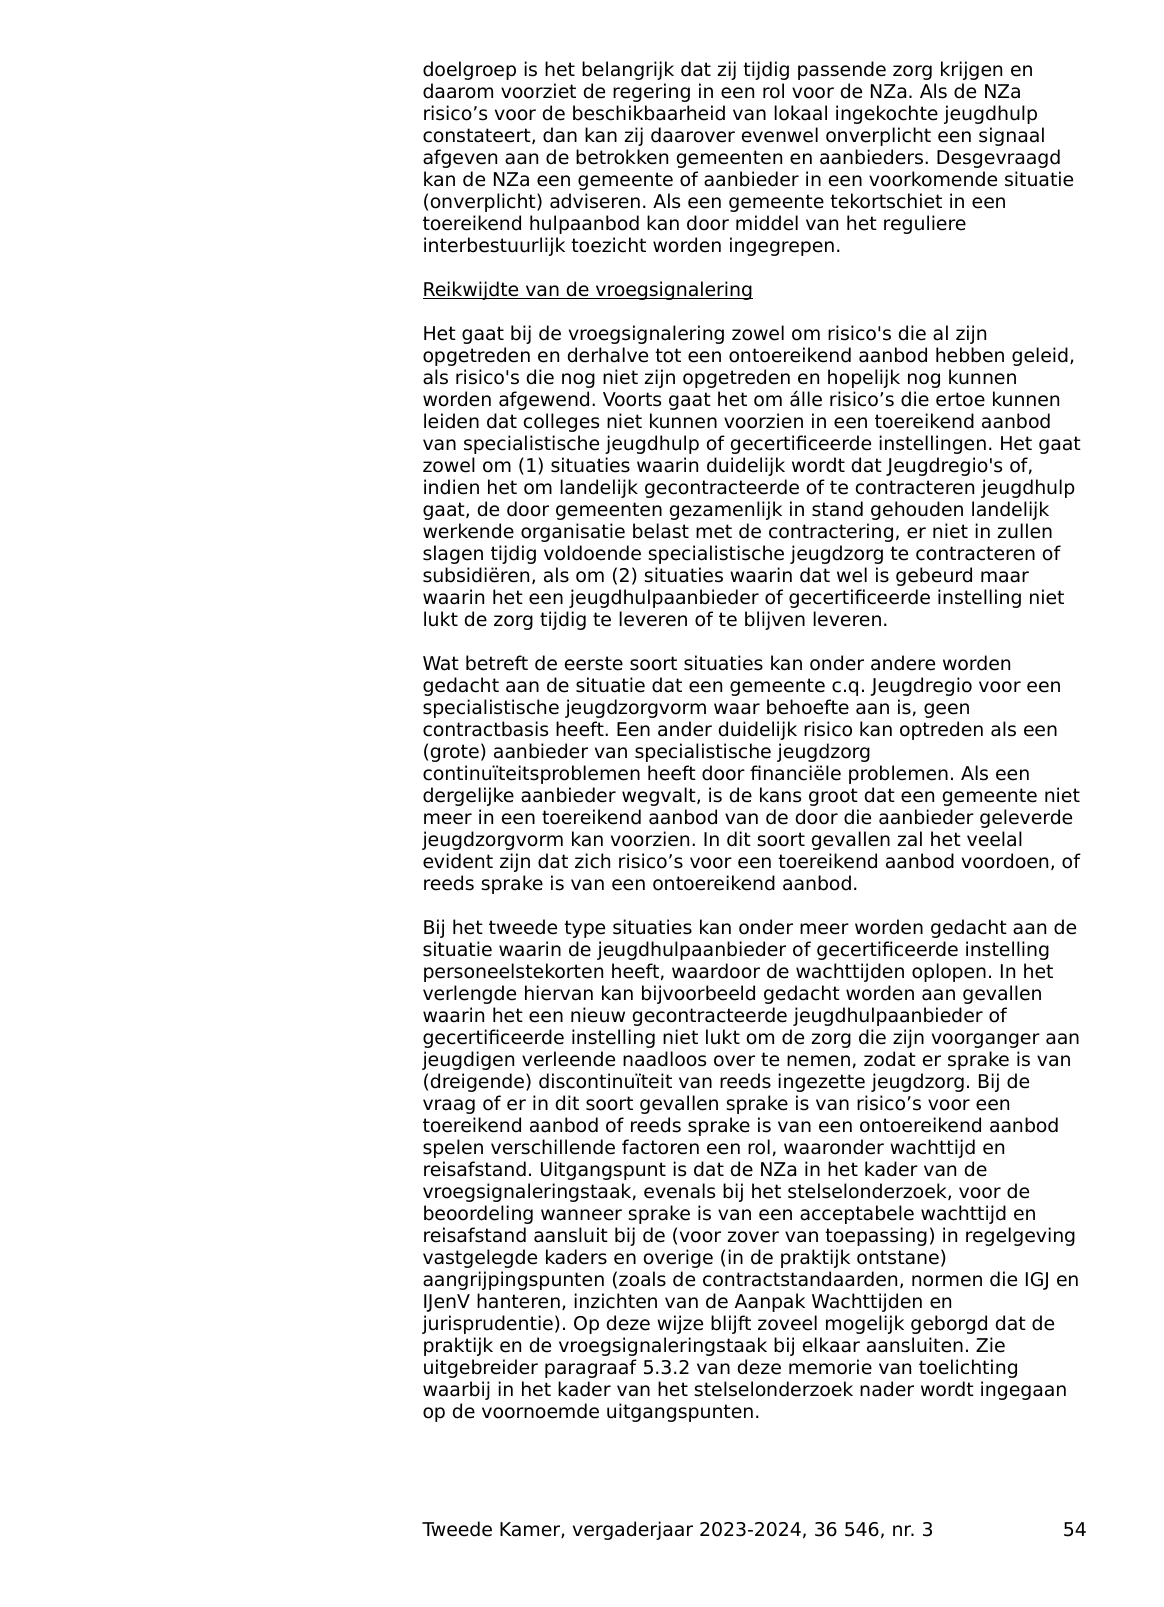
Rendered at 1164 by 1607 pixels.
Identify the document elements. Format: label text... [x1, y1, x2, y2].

text Wat betreft de eerste soort situaties kan onder andere worden gedacht aan de situatie dat een gemeente c.q. Jeugdregio voor een specialistische jeugdzorgvorm waar behoefte aan is, geen contractbasis heeft. Een ander duidelijk risico kan optreden als een (grote) aanbieder van specialistische jeugdzorg continuïteitsproblemen heeft door financiële problemen. Als een dergelijke aanbieder wegvalt, is de kans groot dat een gemeente niet meer in een toereikend aanbod van de door die aanbieder geleverde jeugdzorgvorm kan voorzien. In dit soort gevallen zal het veelal evident zijn dat zich risico’s voor een toereikend aanbod voordoen, of reeds sprake is van een ontoereikend aanbod. [422, 653, 1087, 895]
subtitle Reikwijdte van de vroegsignalering [422, 279, 1087, 301]
text Het gaat bij de vroegsignalering zowel om risico's die al zijn opgetreden en derhalve tot een ontoereikend aanbod hebben geleid, als risico's die nog niet zijn opgetreden en hopelijk nog kunnen worden afgewend. Voorts gaat het om álle risico’s die ertoe kunnen leiden dat colleges niet kunnen voorzien in een toereikend aanbod van specialistische jeugdhulp of gecertificeerde instellingen. Het gaat zowel om (1) situaties waarin duidelijk wordt dat Jeugdregio's of, indien het om landelijk gecontracteerde of te contracteren jeugdhulp gaat, de door gemeenten gezamenlijk in stand gehouden landelijk werkende organisatie belast met de contractering, er niet in zullen slagen tijdig voldoende specialistische jeugdzorg te contracteren of subsidiëren, als om (2) situaties waarin dat wel is gebeurd maar waarin het een jeugdhulpaanbieder of gecertificeerde instelling niet lukt de zorg tijdig te leveren of te blijven leveren. [422, 323, 1087, 631]
text doelgroep is het belangrijk dat zij tijdig passende zorg krijgen en daarom voorziet de regering in een rol voor de NZa. Als de NZa risico’s voor de beschikbaarheid van lokaal ingekochte jeugdhulp constateert, dan kan zij daarover evenwel onverplicht een signaal afgeven aan de betrokken gemeenten en aanbieders. Desgevraagd kan de NZa een gemeente of aanbieder in een voorkomende situatie (onverplicht) adviseren. Als een gemeente tekortschiet in een toereikend hulpaanbod kan door middel van het reguliere interbestuurlijk toezicht worden ingegrepen. [422, 59, 1087, 257]
text Bij het tweede type situaties kan onder meer worden gedacht aan de situatie waarin de jeugdhulpaanbieder of gecertificeerde instelling personeelstekorten heeft, waardoor de wachttijden oplopen. In het verlengde hiervan kan bijvoorbeeld gedacht worden aan gevallen waarin het een nieuw gecontracteerde jeugdhulpaanbieder of gecertificeerde instelling niet lukt om de zorg die zijn voorganger aan jeugdigen verleende naadloos over te nemen, zodat er sprake is van (dreigende) discontinuïteit van reeds ingezette jeugdzorg. Bij de vraag of er in dit soort gevallen sprake is van risico’s voor een toereikend aanbod of reeds sprake is van een ontoereikend aanbod spelen verschillende factoren een rol, waaronder wachttijd en reisafstand. Uitgangspunt is dat de NZa in het kader van de vroegsignaleringstaak, evenals bij het stelselonderzoek, voor de beoordeling wanneer sprake is van een acceptabele wachttijd en reisafstand aansluit bij de (voor zover van toepassing) in regelgeving vastgelegde kaders en overige (in de praktijk ontstane) aangrijpingspunten (zoals de contractstandaarden, normen die IGJ en IJenV hanteren, inzichten van de Aanpak Wachttijden en jurisprudentie). Op deze wijze blijft zoveel mogelijk geborgd dat de praktijk en de vroegsignaleringstaak bij elkaar aansluiten. Zie uitgebreider paragraaf 5.3.2 van deze memorie van toelichting waarbij in het kader van het stelselonderzoek nader wordt ingegaan op de voornoemde uitgangspunten. [422, 917, 1087, 1423]
